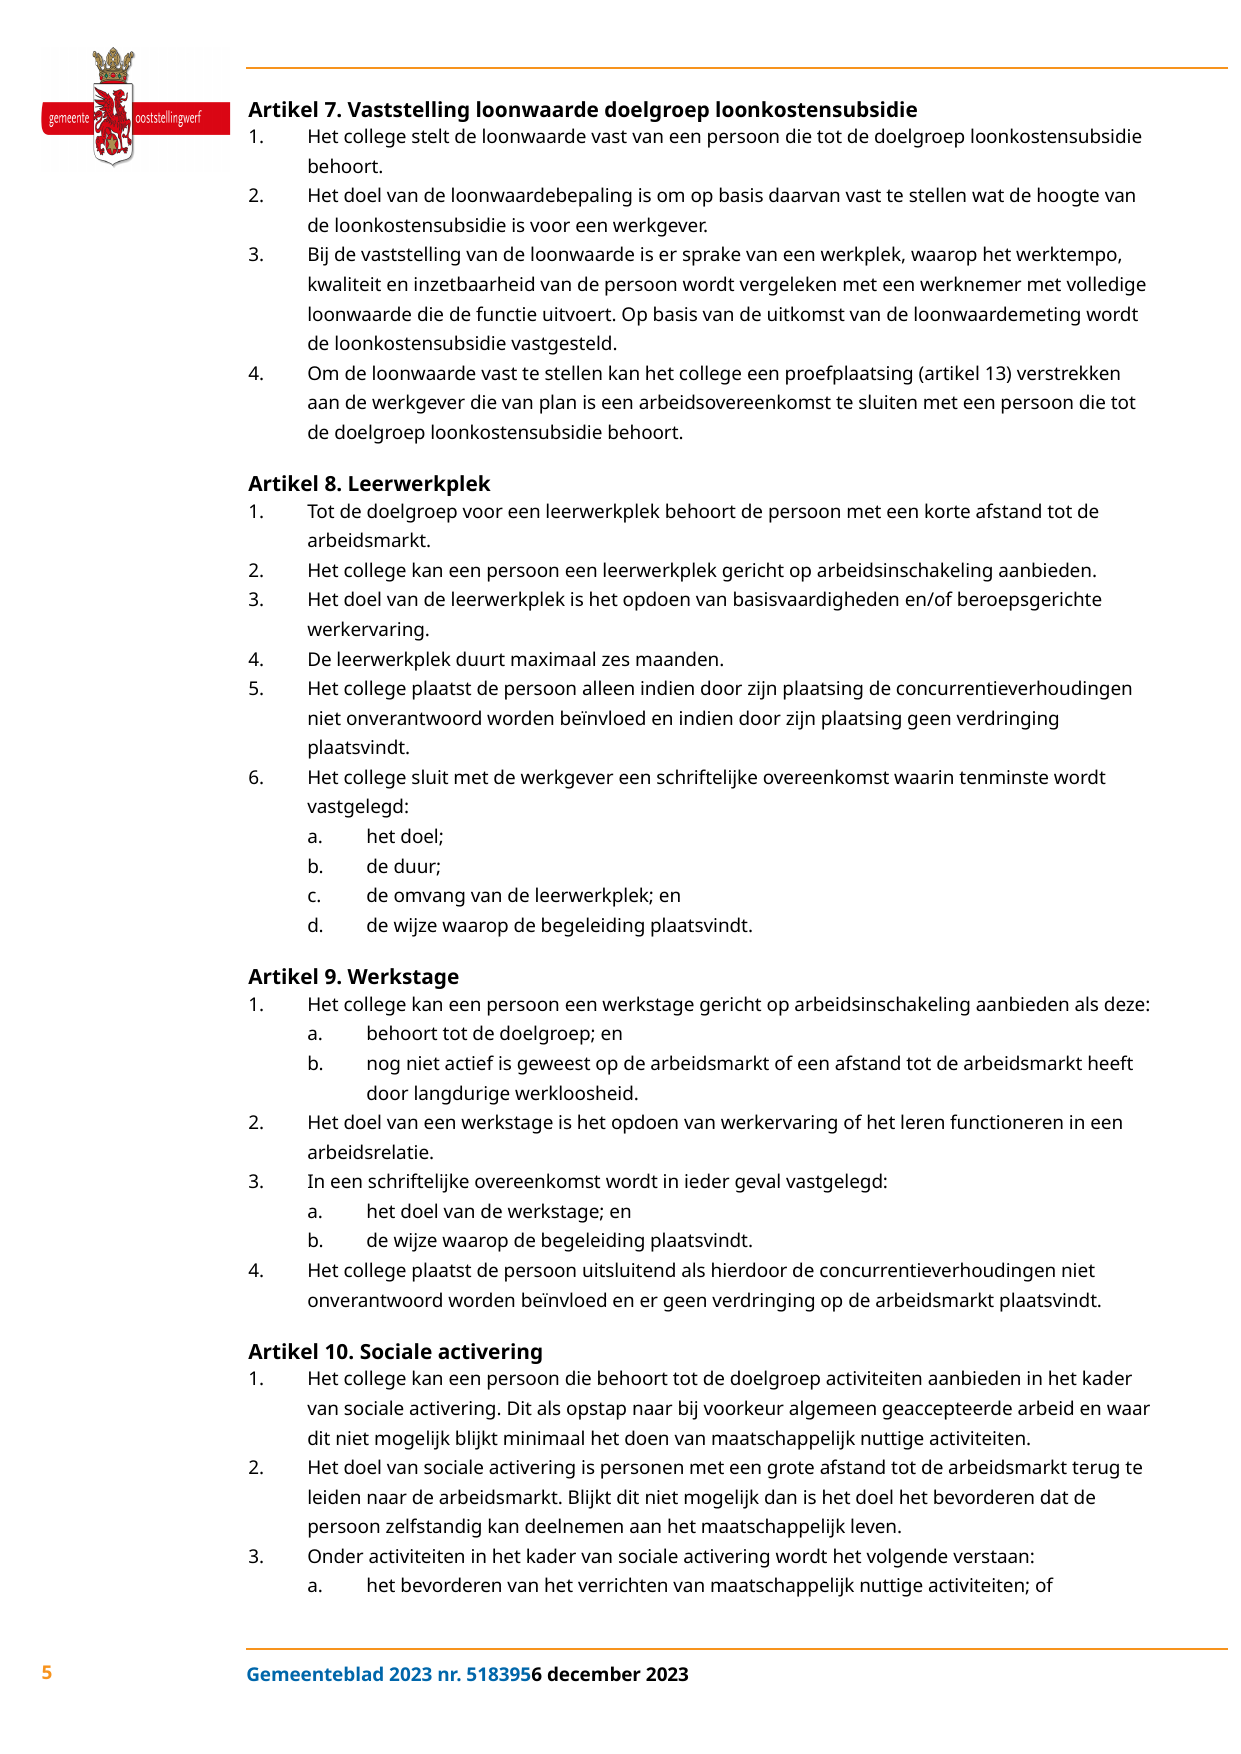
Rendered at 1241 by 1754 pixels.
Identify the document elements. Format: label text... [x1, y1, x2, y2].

list De leerwerkplek duurt maximaal zes maanden. [248, 646, 1152, 672]
list Het college kan een persoon die behoort tot de doelgroep activiteiten aanbieden in het kader van sociale activering. Dit als opstap naar bij voorkeur algemeen geaccepteerde arbeid en waar dit niet mogelijk blijkt minimaal het doen van maatschappelijk nuttige activiteiten. [248, 1366, 1152, 1451]
list Tot de doelgroep voor een leerwerkplek behoort de persoon met een korte afstand tot de arbeidsmarkt. [248, 498, 1152, 553]
text Artikel 10. Sociale activering [248, 1337, 1152, 1366]
list de wijze waarop de begeleiding plaatsvindt. [307, 912, 1152, 938]
list behoort tot de doelgroep; en [307, 1021, 1152, 1046]
list het doel; [307, 823, 1152, 849]
list Het college plaatst de persoon alleen indien door zijn plaatsing de concurrentieverhoudingen niet onverantwoord worden beïnvloed en indien door zijn plaatsing geen verdringing plaatsvindt. [248, 675, 1152, 760]
list Het doel van een werkstage is het opdoen van werkervaring of het leren functioneren in een arbeidsrelatie. [248, 1109, 1152, 1164]
list het doel van de werkstage; en [307, 1198, 1152, 1224]
list Het college plaatst de persoon uitsluitend als hierdoor de concurrentieverhoudingen niet onverantwoord worden beïnvloed en er geen verdringing op de arbeidsmarkt plaatsvindt. [248, 1257, 1152, 1312]
list Om de loonwaarde vast te stellen kan het college een proefplaatsing (artikel 13) verstrekken aan de werkgever die van plan is een arbeidsovereenkomst te sluiten met een persoon die tot de doelgroep loonkostensubsidie behoort. [248, 360, 1152, 445]
list Het college sluit met de werkgever een schriftelijke overeenkomst waarin tenminste wordt vastgelegd: [248, 764, 1152, 819]
list de wijze waarop de begeleiding plaatsvindt. [307, 1228, 1152, 1253]
text Artikel 9. Werkstage [248, 962, 1152, 991]
list de duur; [307, 853, 1152, 879]
list Onder activiteiten in het kader van sociale activering wordt het volgende verstaan: [248, 1543, 1152, 1569]
list Het doel van de leerwerkplek is het opdoen van basisvaardigheden en/of beroepsgerichte werkervaring. [248, 587, 1152, 642]
list het bevorderen van het verrichten van maatschappelijk nuttige activiteiten; of [307, 1573, 1152, 1598]
list nog niet actief is geweest op de arbeidsmarkt of een afstand tot de arbeidsmarkt heeft door langdurige werkloosheid. [307, 1050, 1152, 1105]
list Het doel van sociale activering is personen met een grote afstand tot de arbeidsmarkt terug te leiden naar de arbeidsmarkt. Blijkt dit niet mogelijk dan is het doel het bevorderen dat de persoon zelfstandig kan deelnemen aan het maatschappelijk leven. [248, 1454, 1152, 1539]
list Het doel van de loonwaardebepaling is om op basis daarvan vast te stellen wat de hoogte van de loonkostensubsidie is voor een werkgever. [248, 182, 1152, 238]
list Het college kan een persoon een leerwerkplek gericht op arbeidsinschakeling aanbieden. [248, 557, 1152, 583]
list de omvang van de leerwerkplek; en [307, 882, 1152, 908]
text Artikel 7. Vaststelling loonwaarde doelgroep loonkostensubsidie [248, 95, 1152, 123]
list Het college stelt de loonwaarde vast van een persoon die tot de doelgroep loonkostensubsidie behoort. [248, 123, 1152, 178]
list Het college kan een persoon een werkstage gericht op arbeidsinschakeling aanbieden als deze: [248, 991, 1152, 1017]
list In een schriftelijke overeenkomst wordt in ieder geval vastgelegd: [248, 1168, 1152, 1194]
picture [41, 47, 231, 172]
list Bij de vaststelling van de loonwaarde is er sprake van een werkplek, waarop het werktempo, kwaliteit en inzetbaarheid van de persoon wordt vergeleken met een werknemer met volledige loonwaarde die de functie uitvoert. Op basis van de uitkomst van de loonwaardemeting wordt de loonkostensubsidie vastgesteld. [248, 242, 1152, 356]
text Artikel 8. Leerwerkplek [248, 469, 1152, 498]
